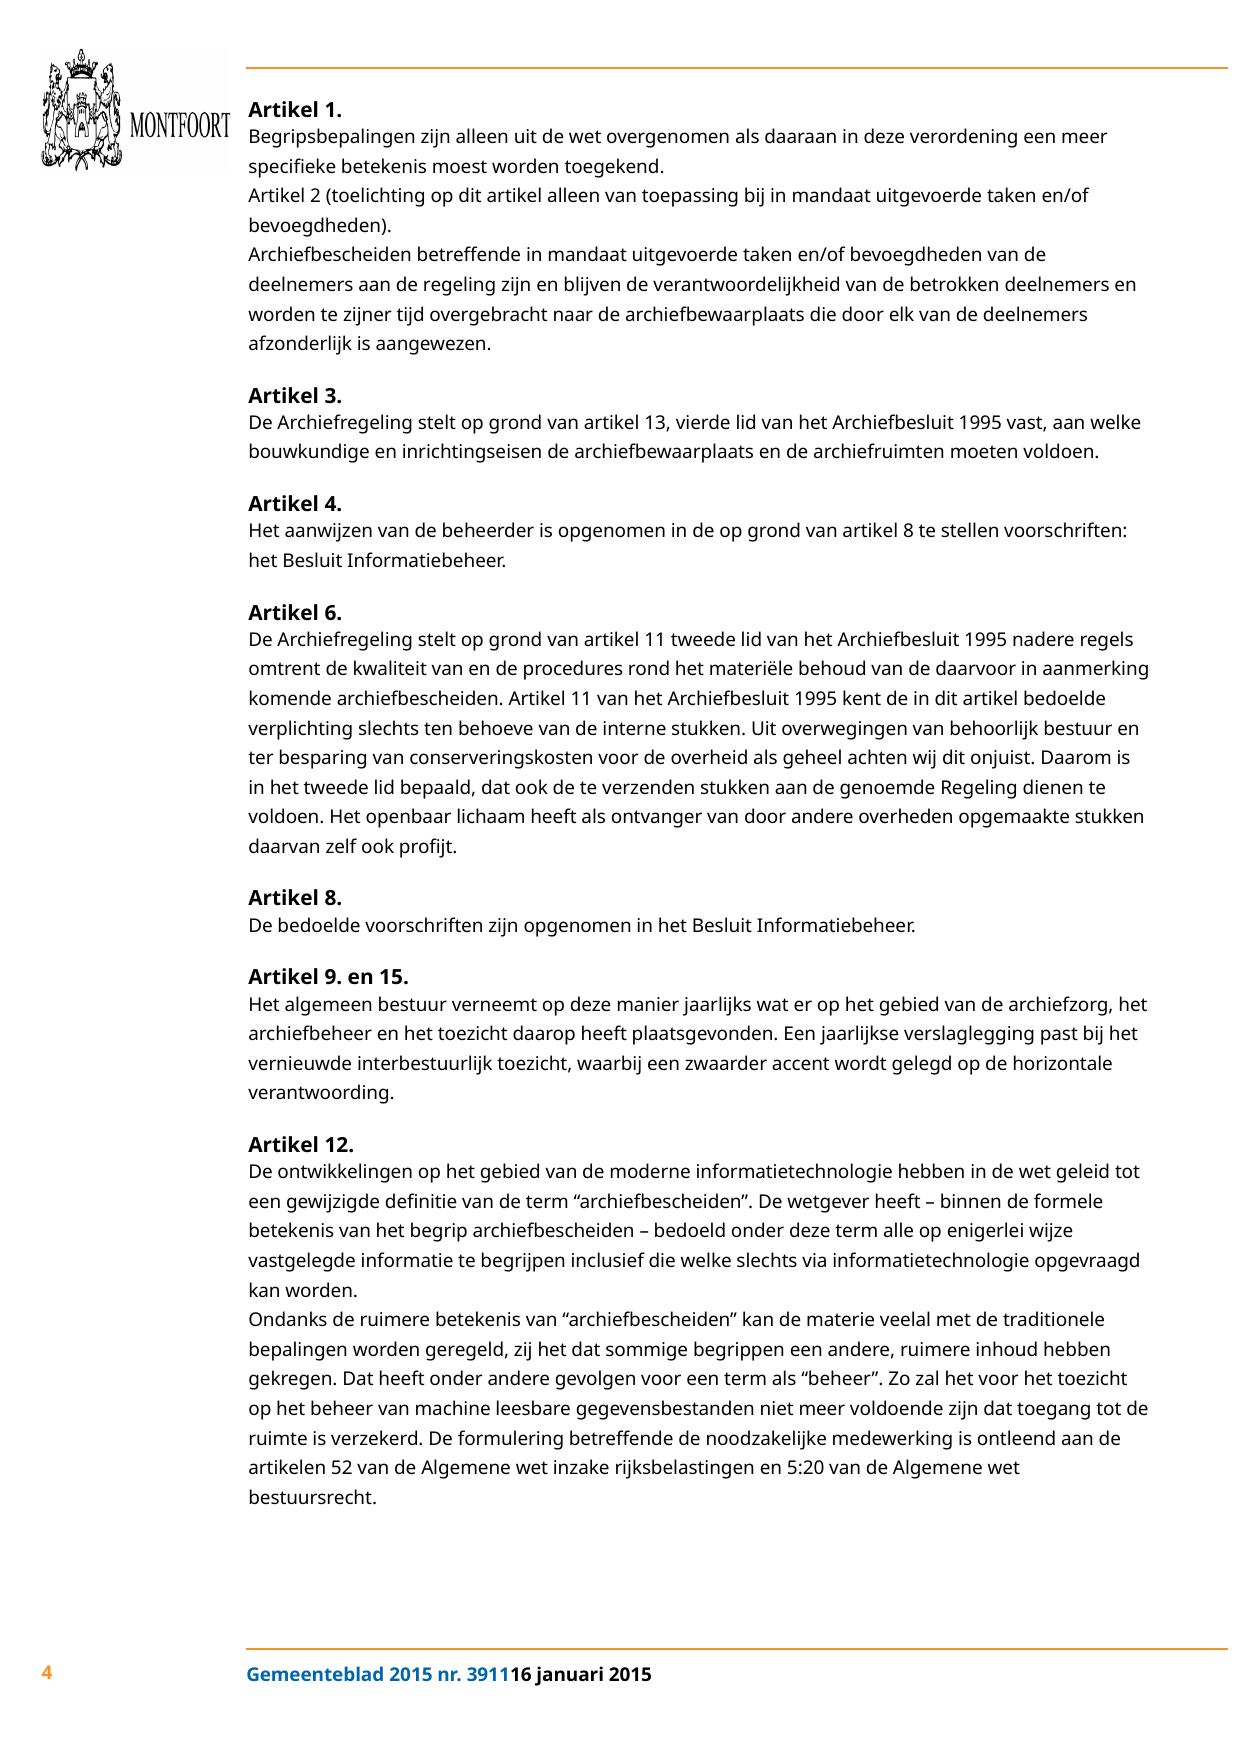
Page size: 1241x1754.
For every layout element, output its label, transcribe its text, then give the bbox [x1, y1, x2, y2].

text Het aanwijzen van de beheerder is opgenomen in de op grond van artikel 8 te stellen voorschriften: het Besluit Informatiebeheer. [248, 518, 1152, 573]
text Artikel 3. [248, 381, 1152, 409]
text Artikel 12. [248, 1130, 1152, 1158]
text Archiefbescheiden betreffende in mandaat uitgevoerde taken en/of bevoegdheden van de deelnemers aan de regeling zijn en blijven de verantwoordelijkheid van de betrokken deelnemers en worden te zijner tijd overgebracht naar de archiefbewaarplaats die door elk van de deelnemers afzonderlijk is aangewezen. [248, 242, 1152, 356]
picture [41, 47, 231, 172]
text Artikel 6. [248, 598, 1152, 626]
text Artikel 9. en 15. [248, 962, 1152, 991]
text Begripsbepalingen zijn alleen uit de wet overgenomen als daaraan in deze verordening een meer specifieke betekenis moest worden toegekend. [248, 123, 1152, 178]
text Artikel 4. [248, 489, 1152, 518]
text De bedoelde voorschriften zijn opgenomen in het Besluit Informatiebeheer. [248, 912, 1152, 938]
text Artikel 8. [248, 883, 1152, 912]
text De Archiefregeling stelt op grond van artikel 13, vierde lid van het Archiefbesluit 1995 vast, aan welke bouwkundige en inrichtingseisen de archiefbewaarplaats en de archiefruimten moeten voldoen. [248, 409, 1152, 464]
text Het algemeen bestuur verneemt op deze manier jaarlijks wat er op het gebied van de archiefzorg, het archiefbeheer en het toezicht daarop heeft plaatsgevonden. Een jaarlijkse verslaglegging past bij het vernieuwde interbestuurlijk toezicht, waarbij een zwaarder accent wordt gelegd op de horizontale verantwoording. [248, 991, 1152, 1105]
text De ontwikkelingen op het gebied van de moderne informatietechnologie hebben in de wet geleid tot een gewijzigde definitie van de term “archiefbescheiden”. De wetgever heeft – binnen de formele betekenis van het begrip archiefbescheiden – bedoeld onder deze term alle op enigerlei wijze vastgelegde informatie te begrijpen inclusief die welke slechts via informatietechnologie opgevraagd kan worden. [248, 1158, 1152, 1302]
text De Archiefregeling stelt op grond van artikel 11 tweede lid van het Archiefbesluit 1995 nadere regels omtrent de kwaliteit van en de procedures rond het materiële behoud van de daarvoor in aanmerking komende archiefbescheiden. Artikel 11 van het Archiefbesluit 1995 kent de in dit artikel bedoelde verplichting slechts ten behoeve van de interne stukken. Uit overwegingen van behoorlijk bestuur en ter besparing van conserveringskosten voor de overheid als geheel achten wij dit onjuist. Daarom is in het tweede lid bepaald, dat ook de te verzenden stukken aan de genoemde Regeling dienen te voldoen. Het openbaar lichaam heeft als ontvanger van door andere overheden opgemaakte stukken daarvan zelf ook profijt. [248, 626, 1152, 859]
text Artikel 1. [248, 95, 1152, 123]
text Ondanks de ruimere betekenis van “archiefbescheiden” kan de materie veelal met de traditionele bepalingen worden geregeld, zij het dat sommige begrippen een andere, ruimere inhoud hebben gekregen. Dat heeft onder andere gevolgen voor een term als “beheer”. Zo zal het voor het toezicht op het beheer van machine leesbare gegevensbestanden niet meer voldoende zijn dat toegang tot de ruimte is verzekerd. De formulering betreffende de noodzakelijke medewerking is ontleend aan de artikelen 52 van de Algemene wet inzake rijksbelastingen en 5:20 van de Algemene wet bestuursrecht. [248, 1306, 1152, 1509]
text Artikel 2 (toelichting op dit artikel alleen van toepassing bij in mandaat uitgevoerde taken en/of bevoegdheden). [248, 182, 1152, 238]
